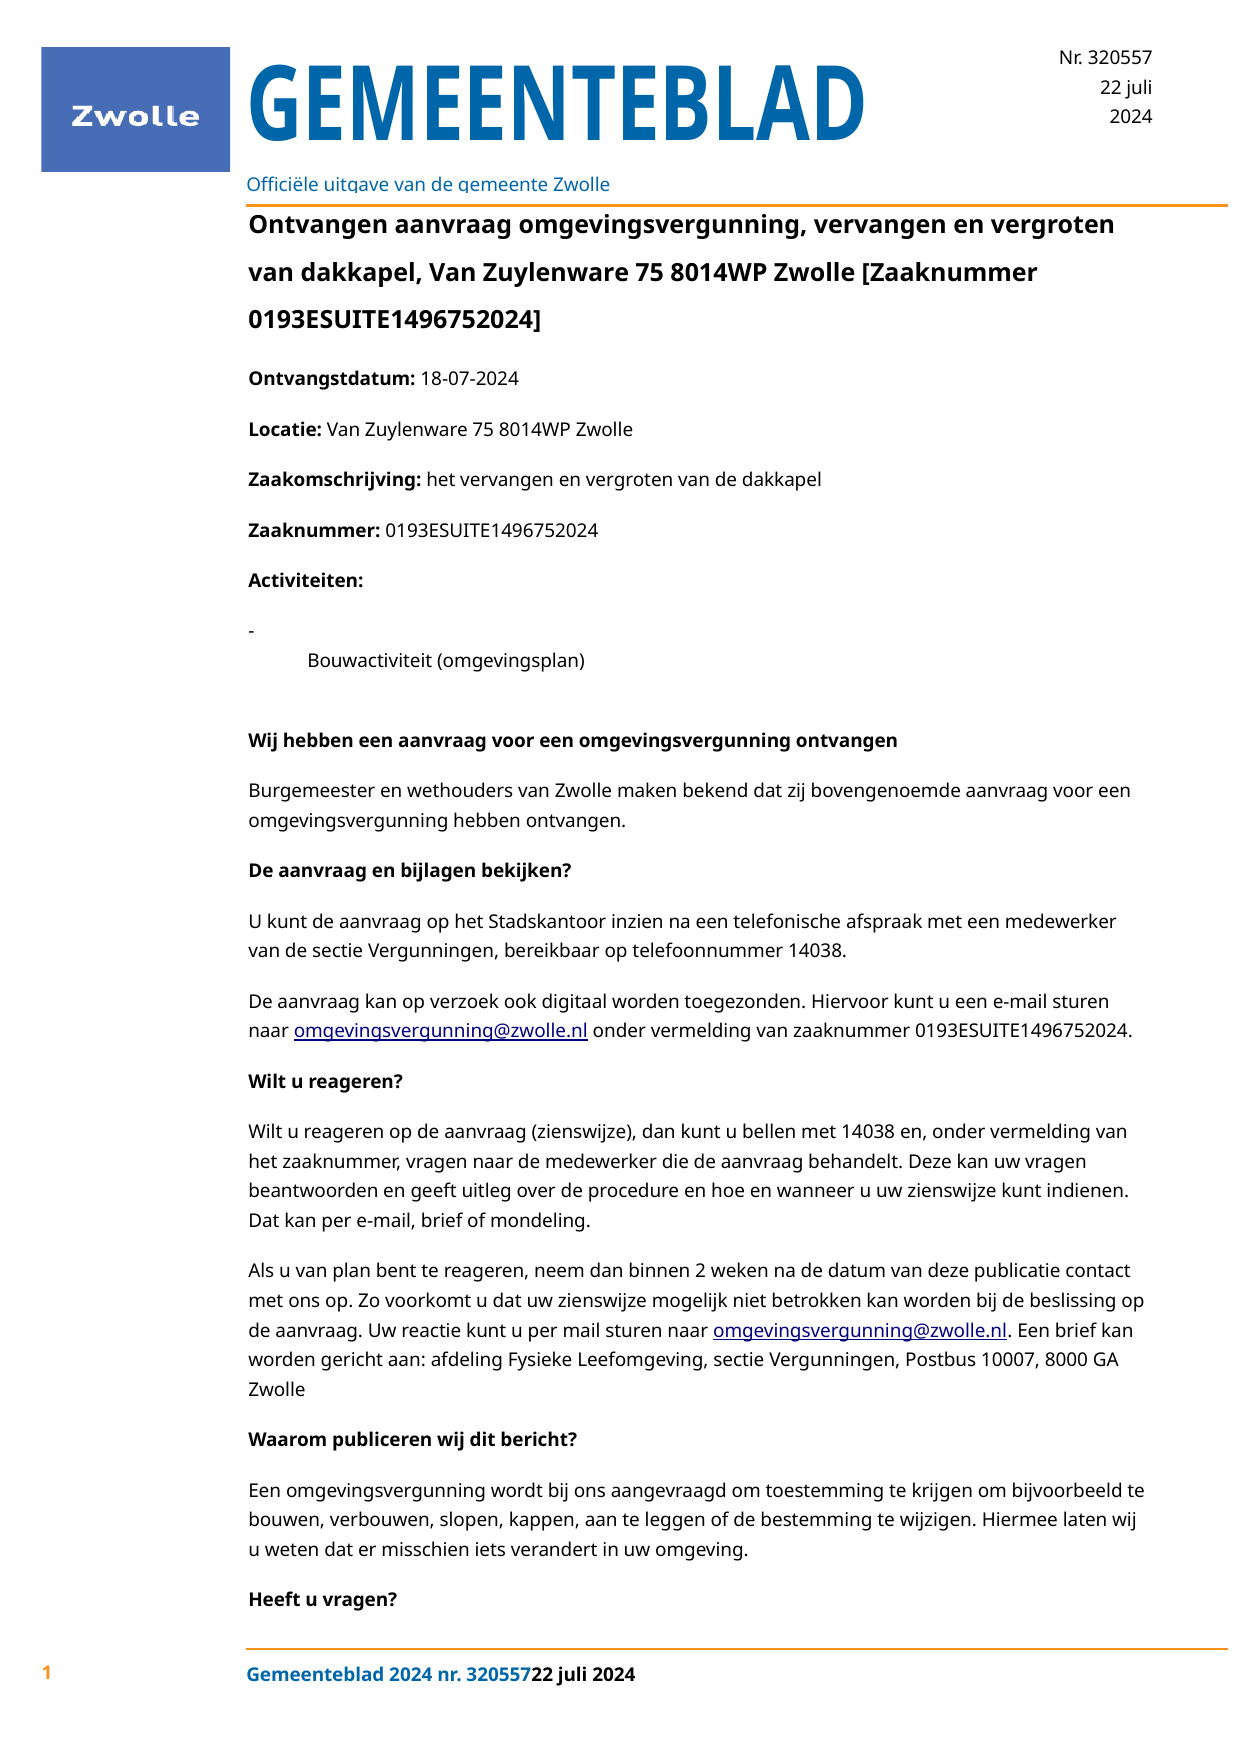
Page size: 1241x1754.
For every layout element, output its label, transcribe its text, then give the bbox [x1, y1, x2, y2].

text Een omgevingsvergunning wordt bij ons aangevraagd om toestemming te krijgen om bijvoorbeeld te bouwen, verbouwen, slopen, kappen, aan te leggen of de bestemming te wijzigen. Hiermee laten wij u weten dat er misschien iets verandert in uw omgeving. [248, 1477, 1152, 1562]
text Burgemeester en wethouders van Zwolle maken bekend dat zij bovengenoemde aanvraag voor een omgevingsvergunning hebben ontvangen. [248, 778, 1152, 833]
text Ontvangen aanvraag omgevingsvergunning, vervangen en vergroten van dakkapel, Van Zuylenware 75 8014WP Zwolle [Zaaknummer 0193ESUITE1496752024] [248, 207, 1152, 336]
text Locatie: Van Zuylenware 75 8014WP Zwolle [248, 416, 1152, 442]
text Zaaknummer: 0193ESUITE1496752024 [248, 517, 1152, 542]
text Wij hebben een aanvraag voor een omgevingsvergunning ontvangen [248, 727, 1152, 753]
text Wilt u reageren op de aanvraag (zienswijze), dan kunt u bellen met 14038 en, onder vermelding van het zaaknummer, vragen naar de medewerker die de aanvraag behandelt. Deze kan uw vragen beantwoorden en geeft uitleg over de procedure en hoe en wanneer u uw zienswijze kunt indienen. Dat kan per e-mail, brief of mondeling. [248, 1118, 1152, 1233]
text De aanvraag en bijlagen bekijken? [248, 858, 1152, 883]
text Wilt u reageren? [248, 1068, 1152, 1094]
text De aanvraag kan op verzoek ook digitaal worden toegezonden. Hiervoor kunt u een e-mail sturen naar omgevingsvergunning@zwolle.nl onder vermelding van zaaknummer 0193ESUITE1496752024. [248, 988, 1152, 1043]
text Heeft u vragen? [248, 1586, 1152, 1612]
text Ontvangstdatum: 18-07-2024 [248, 366, 1152, 391]
list Bouwactiviteit (omgevingsplan) [248, 647, 1152, 673]
text Zaakomschrijving: het vervangen en vergroten van de dakkapel [248, 466, 1152, 492]
text Activiteiten: [248, 567, 1152, 593]
text U kunt de aanvraag op het Stadskantoor inzien na een telefonische afspraak met een medewerker van de sectie Vergunningen, bereikbaar op telefoonnummer 14038. [248, 908, 1152, 963]
text Als u van plan bent te reageren, neem dan binnen 2 weken na de datum van deze publicatie contact met ons op. Zo voorkomt u dat uw zienswijze mogelijk niet betrokken kan worden bij de beslissing op de aanvraag. Uw reactie kunt u per mail sturen naar omgevingsvergunning@zwolle.nl. Een brief kan worden gericht aan: afdeling Fysieke Leefomgeving, sectie Vergunningen, Postbus 10007, 8000 GA Zwolle [248, 1258, 1152, 1402]
text Waarom publiceren wij dit bericht? [248, 1426, 1152, 1452]
picture [41, 47, 231, 172]
